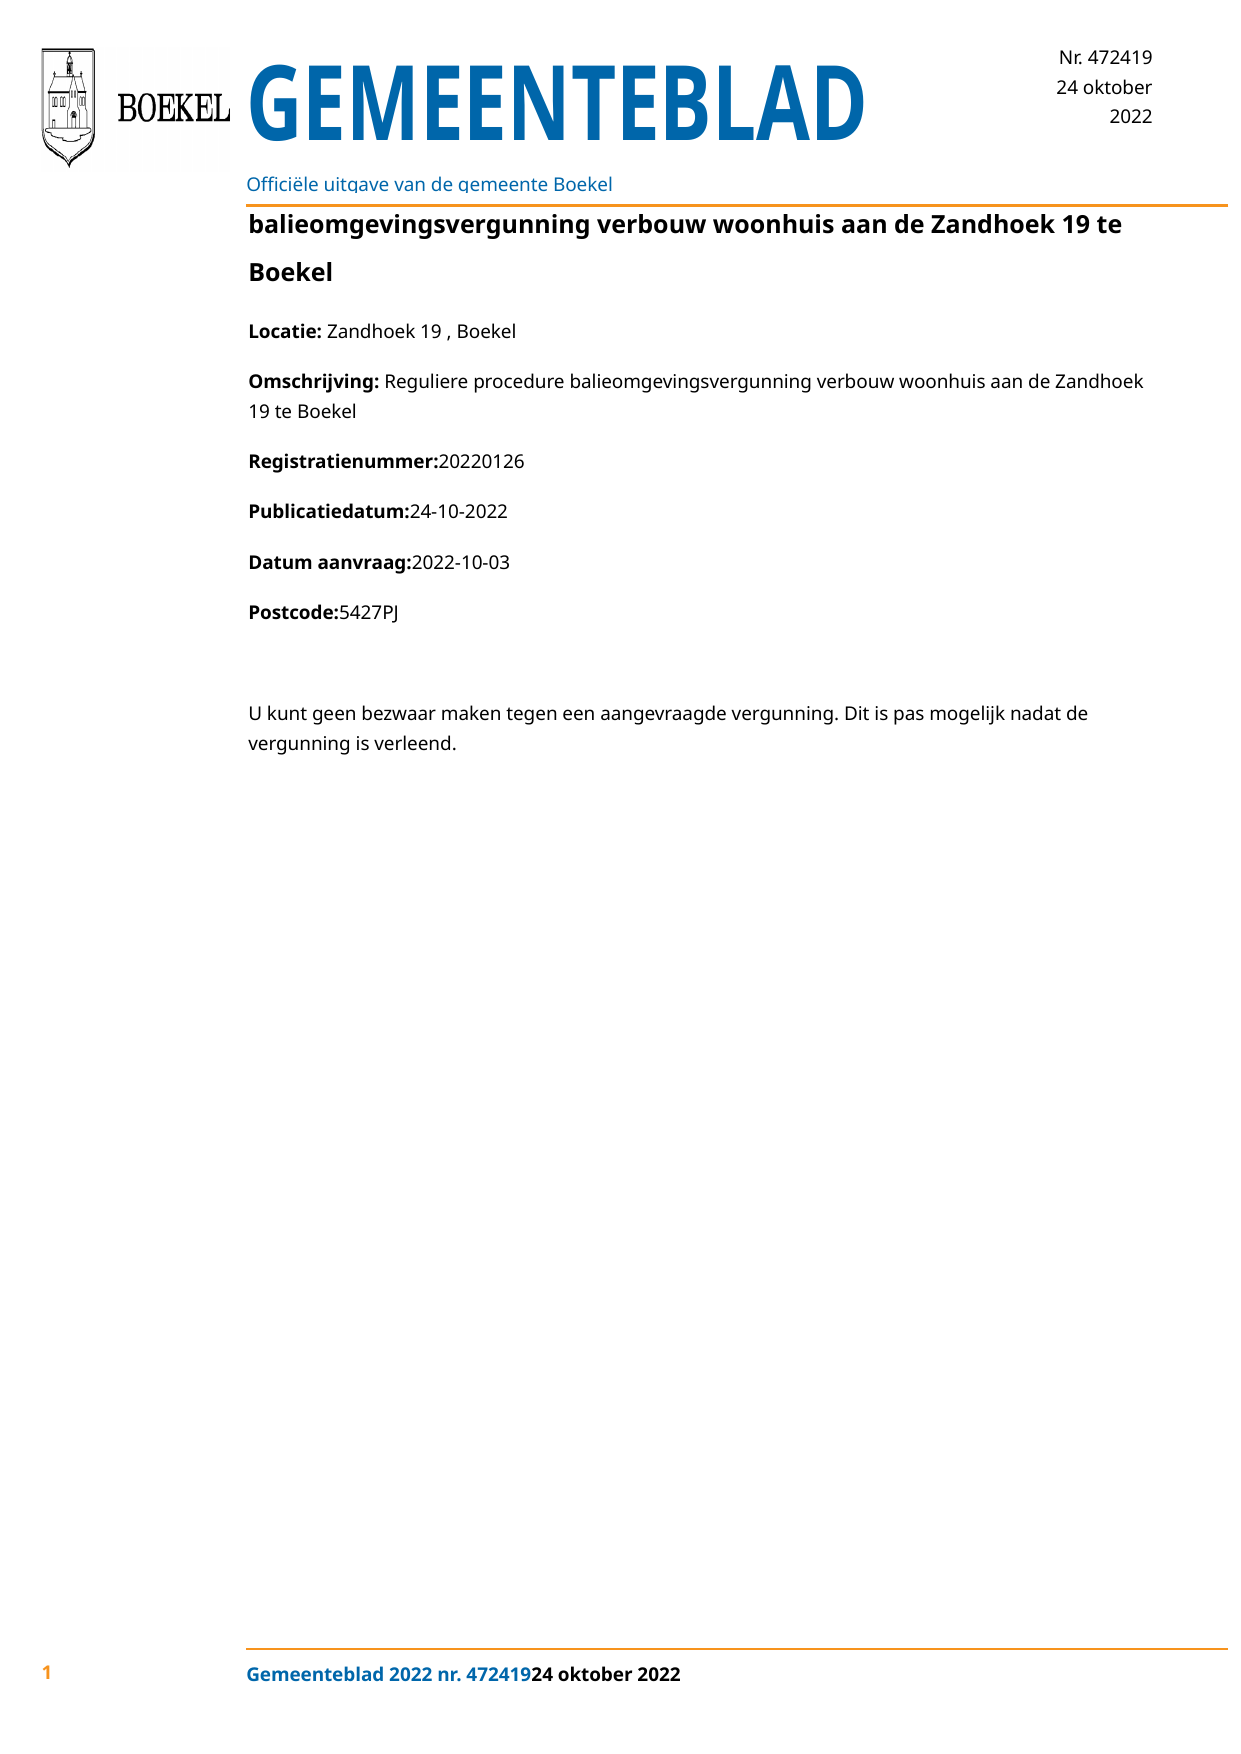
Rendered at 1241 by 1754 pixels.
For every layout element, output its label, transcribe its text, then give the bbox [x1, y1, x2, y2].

text Datum aanvraag:2022-10-03 [248, 549, 1152, 575]
text Registratienummer:20220126 [248, 448, 1152, 474]
text balieomgevingsvergunning verbouw woonhuis aan de Zandhoek 19 te Boekel [248, 207, 1152, 288]
picture [41, 47, 231, 172]
text Publicatiedatum:24-10-2022 [248, 499, 1152, 524]
text Postcode:5427PJ [248, 599, 1152, 625]
text Locatie: Zandhoek 19 , Boekel [248, 318, 1152, 344]
text U kunt geen bezwaar maken tegen een aangevraagde vergunning. Dit is pas mogelijk nadat de vergunning is verleend. [248, 700, 1152, 756]
text Omschrijving: Reguliere procedure balieomgevingsvergunning verbouw woonhuis aan de Zandhoek 19 te Boekel [248, 368, 1152, 424]
